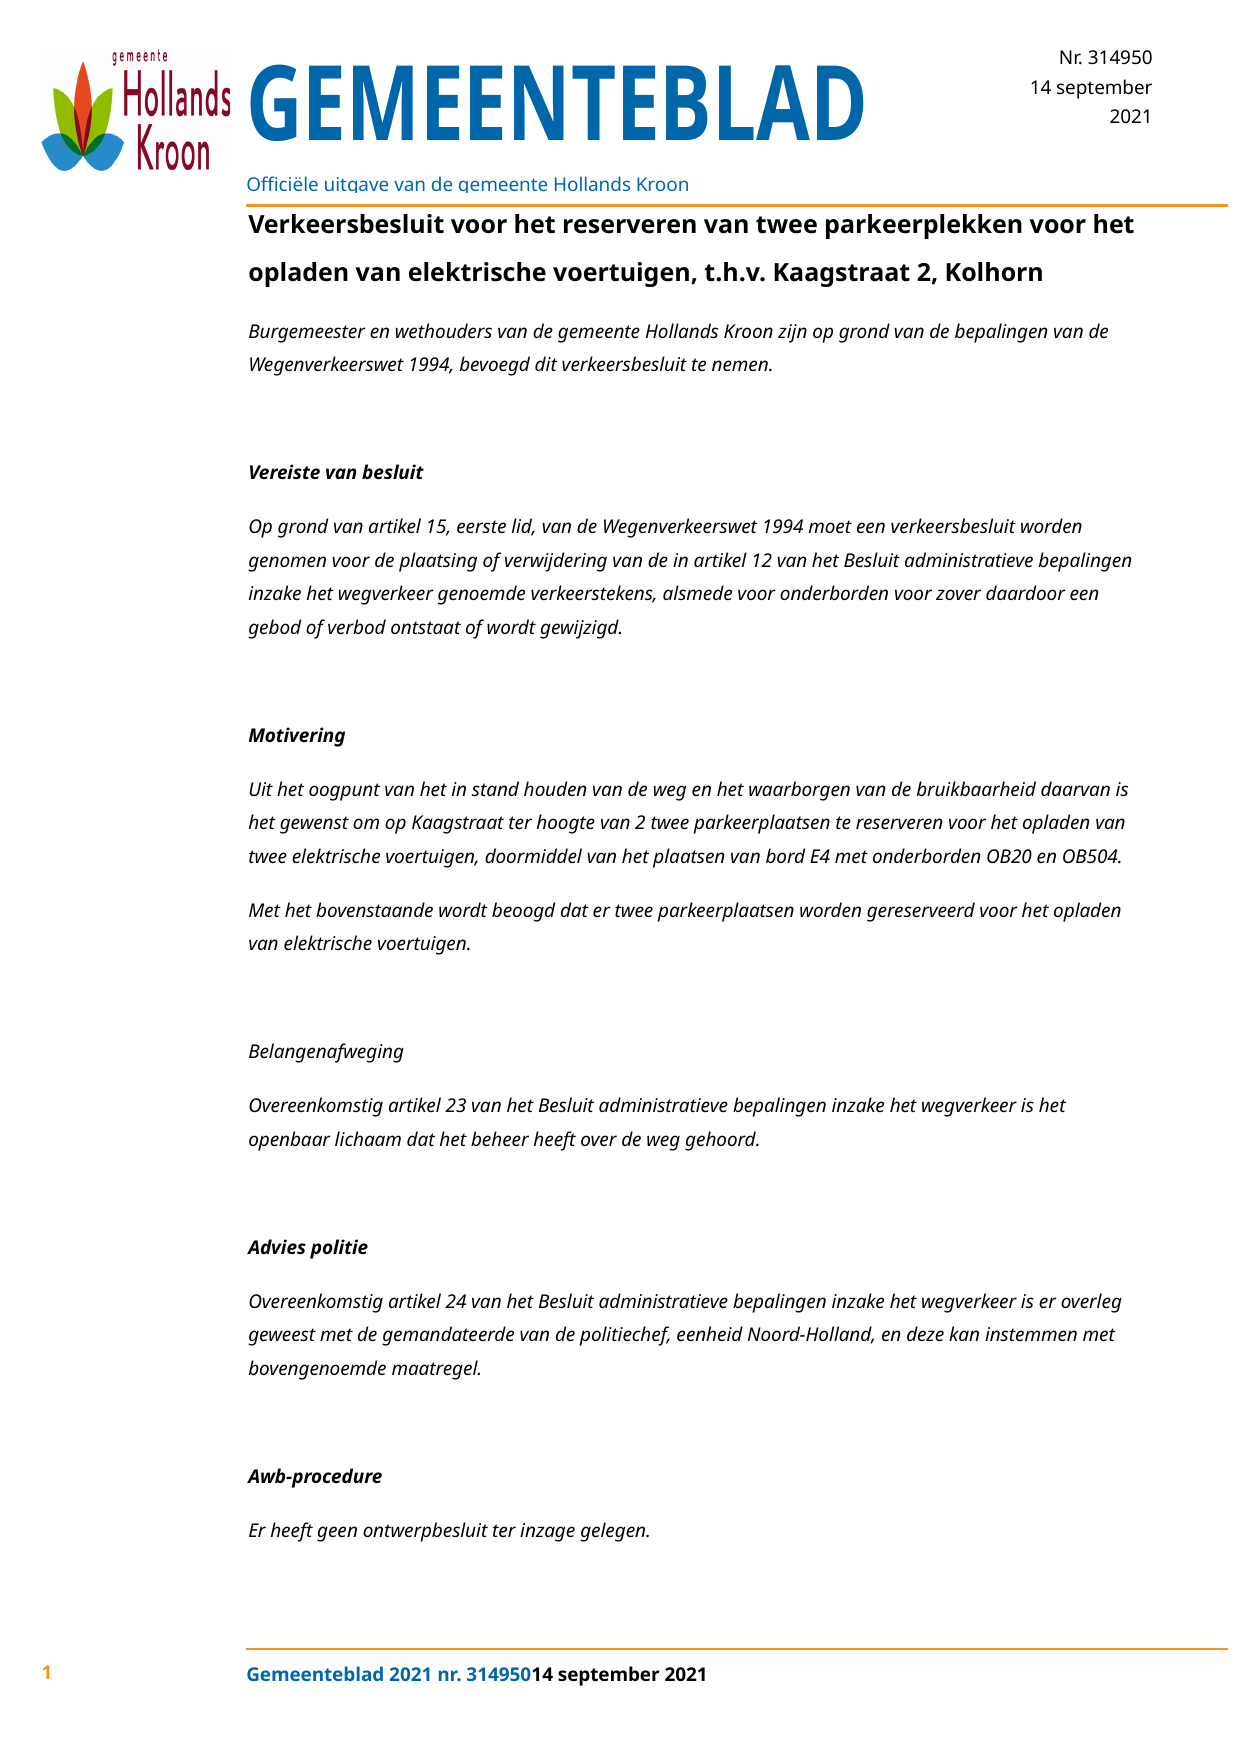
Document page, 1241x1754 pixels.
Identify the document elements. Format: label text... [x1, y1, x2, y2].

text Op grond van artikel 15, eerste lid, van de Wegenverkeerswet 1994 moet een verkeersbesluit worden genomen voor de plaatsing of verwijdering van de in artikel 12 van het Besluit administratieve bepalingen inzake het wegverkeer genoemde verkeerstekens, alsmede voor onderborden voor zover daardoor een gebod of verbod ontstaat of wordt gewijzigd. [248, 513, 1152, 639]
text Overeenkomstig artikel 24 van het Besluit administratieve bepalingen inzake het wegverkeer is er overleg geweest met de gemandateerde van de politiechef, eenheid Noord-Holland, en deze kan instemmen met bovengenoemde maatregel. [248, 1288, 1152, 1381]
text Met het bovenstaande wordt beoogd dat er twee parkeerplaatsen worden gereserveerd voor het opladen van elektrische voertuigen. [248, 897, 1152, 956]
text Overeenkomstig artikel 23 van het Besluit administratieve bepalingen inzake het wegverkeer is het openbaar lichaam dat het beheer heeft over de weg gehoord. [248, 1093, 1152, 1152]
text Advies politie [248, 1234, 1152, 1260]
text Vereiste van besluit [248, 459, 1152, 485]
text Awb-procedure [248, 1463, 1152, 1489]
text Uit het oogpunt van het in stand houden van de weg en het waarborgen van de bruikbaarheid daarvan is het gewenst om op Kaagstraat ter hoogte van 2 twee parkeerplaatsen te reserveren voor het opladen van twee elektrische voertuigen, doormiddel van het plaatsen van bord E4 met onderborden OB20 en OB504. [248, 776, 1152, 869]
text Burgemeester en wethouders van de gemeente Hollands Kroon zijn op grond van de bepalingen van de Wegenverkeerswet 1994, bevoegd dit verkeersbesluit te nemen. [248, 318, 1152, 377]
text Verkeersbesluit voor het reserveren van twee parkeerplekken voor het opladen van elektrische voertuigen, t.h.v. Kaagstraat 2, Kolhorn [248, 207, 1152, 288]
picture [41, 47, 231, 172]
text Motivering [248, 722, 1152, 748]
text Er heeft geen ontwerpbesluit ter inzage gelegen. [248, 1517, 1152, 1543]
text Belangenafweging [248, 1038, 1152, 1064]
